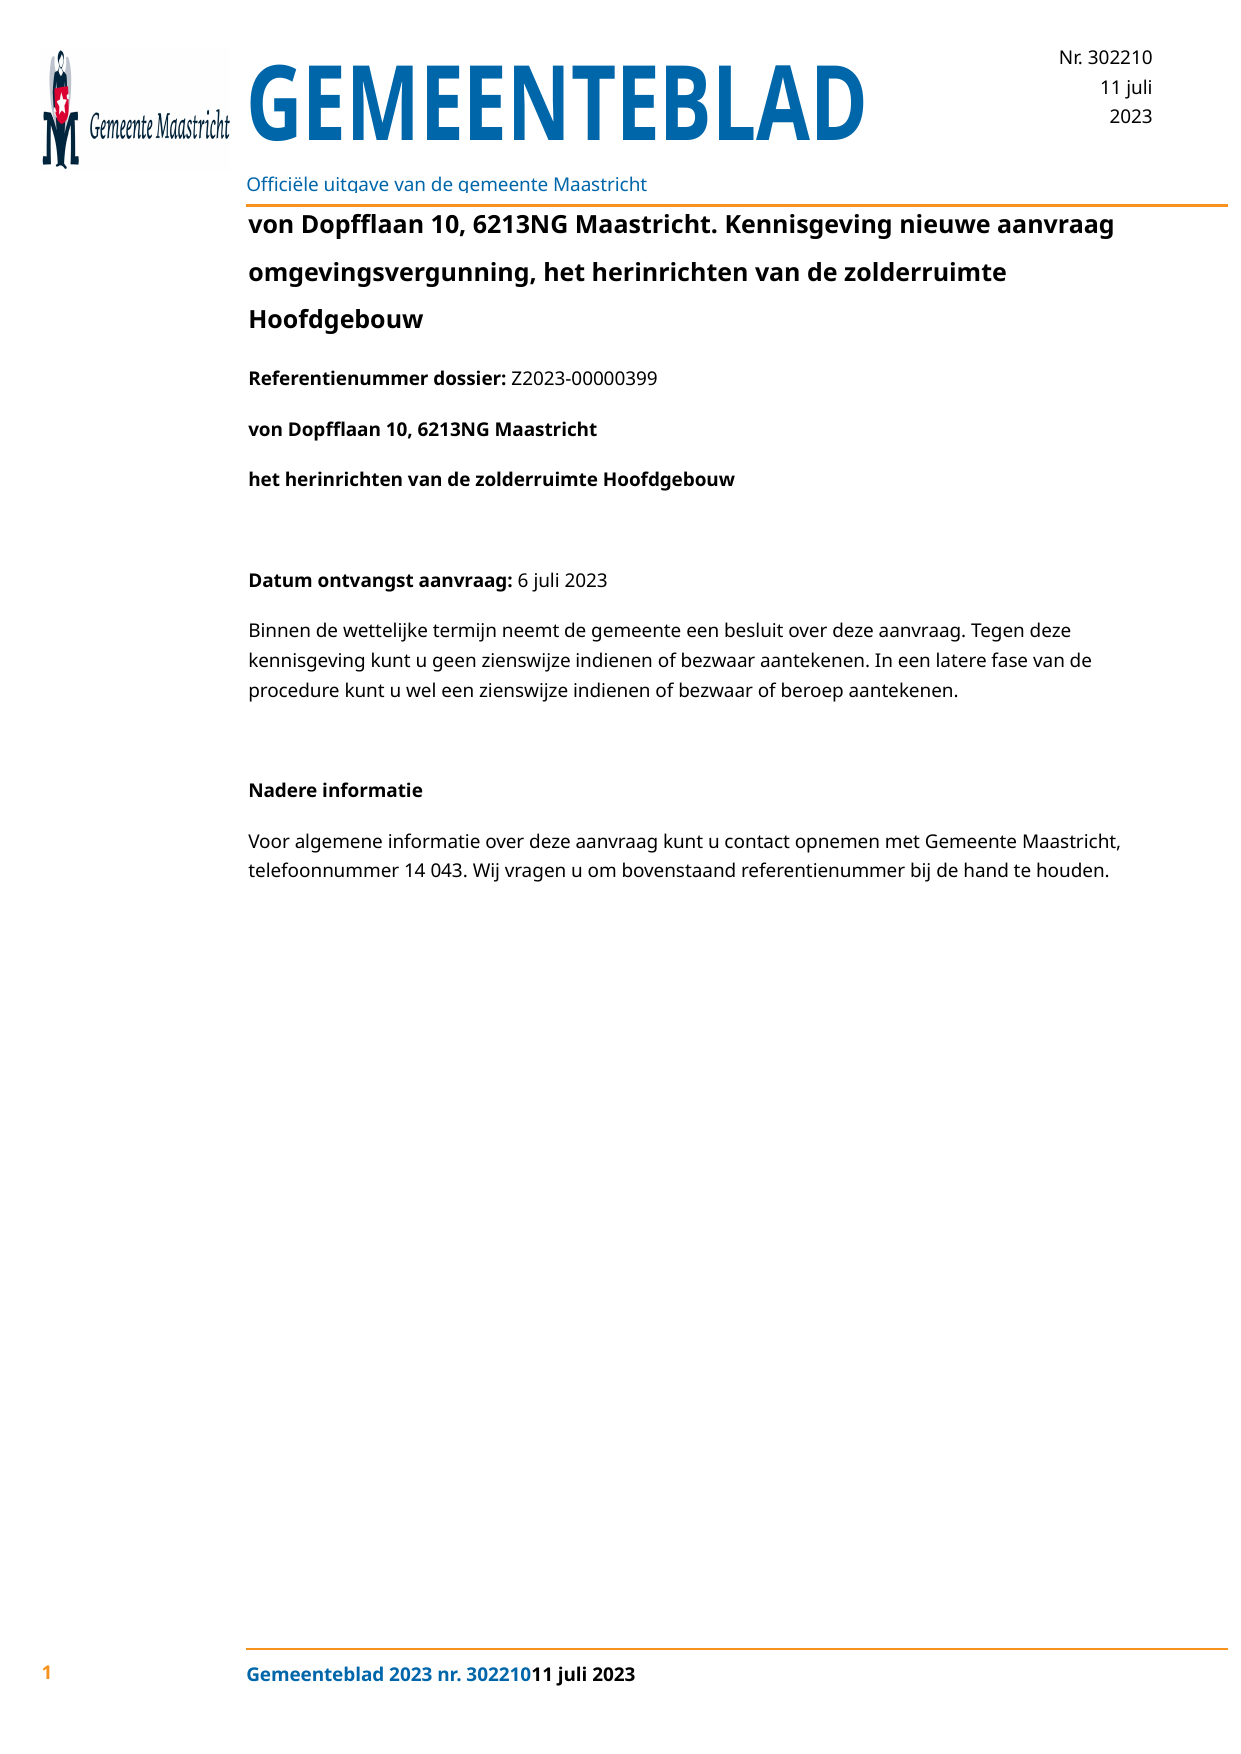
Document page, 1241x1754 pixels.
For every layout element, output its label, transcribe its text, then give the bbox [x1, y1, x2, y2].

text Binnen de wettelijke termijn neemt de gemeente een besluit over deze aanvraag. Tegen deze kennisgeving kunt u geen zienswijze indienen of bezwaar aantekenen. In een latere fase van de procedure kunt u wel een zienswijze indienen of bezwaar of beroep aantekenen. [248, 618, 1152, 702]
text Nadere informatie [248, 778, 1152, 803]
picture [41, 47, 231, 172]
text von Dopfflaan 10, 6213NG Maastricht. Kennisgeving nieuwe aanvraag omgevingsvergunning, het herinrichten van de zolderruimte Hoofdgebouw [248, 207, 1152, 336]
text Voor algemene informatie over deze aanvraag kunt u contact opnemen met Gemeente Maastricht, telefoonnummer 14 043. Wij vragen u om bovenstaand referentienummer bij de hand te houden. [248, 828, 1152, 883]
text het herinrichten van de zolderruimte Hoofdgebouw [248, 466, 1152, 492]
text Datum ontvangst aanvraag: 6 juli 2023 [248, 567, 1152, 593]
text Referentienummer dossier: Z2023-00000399 [248, 366, 1152, 391]
text von Dopfflaan 10, 6213NG Maastricht [248, 416, 1152, 442]
